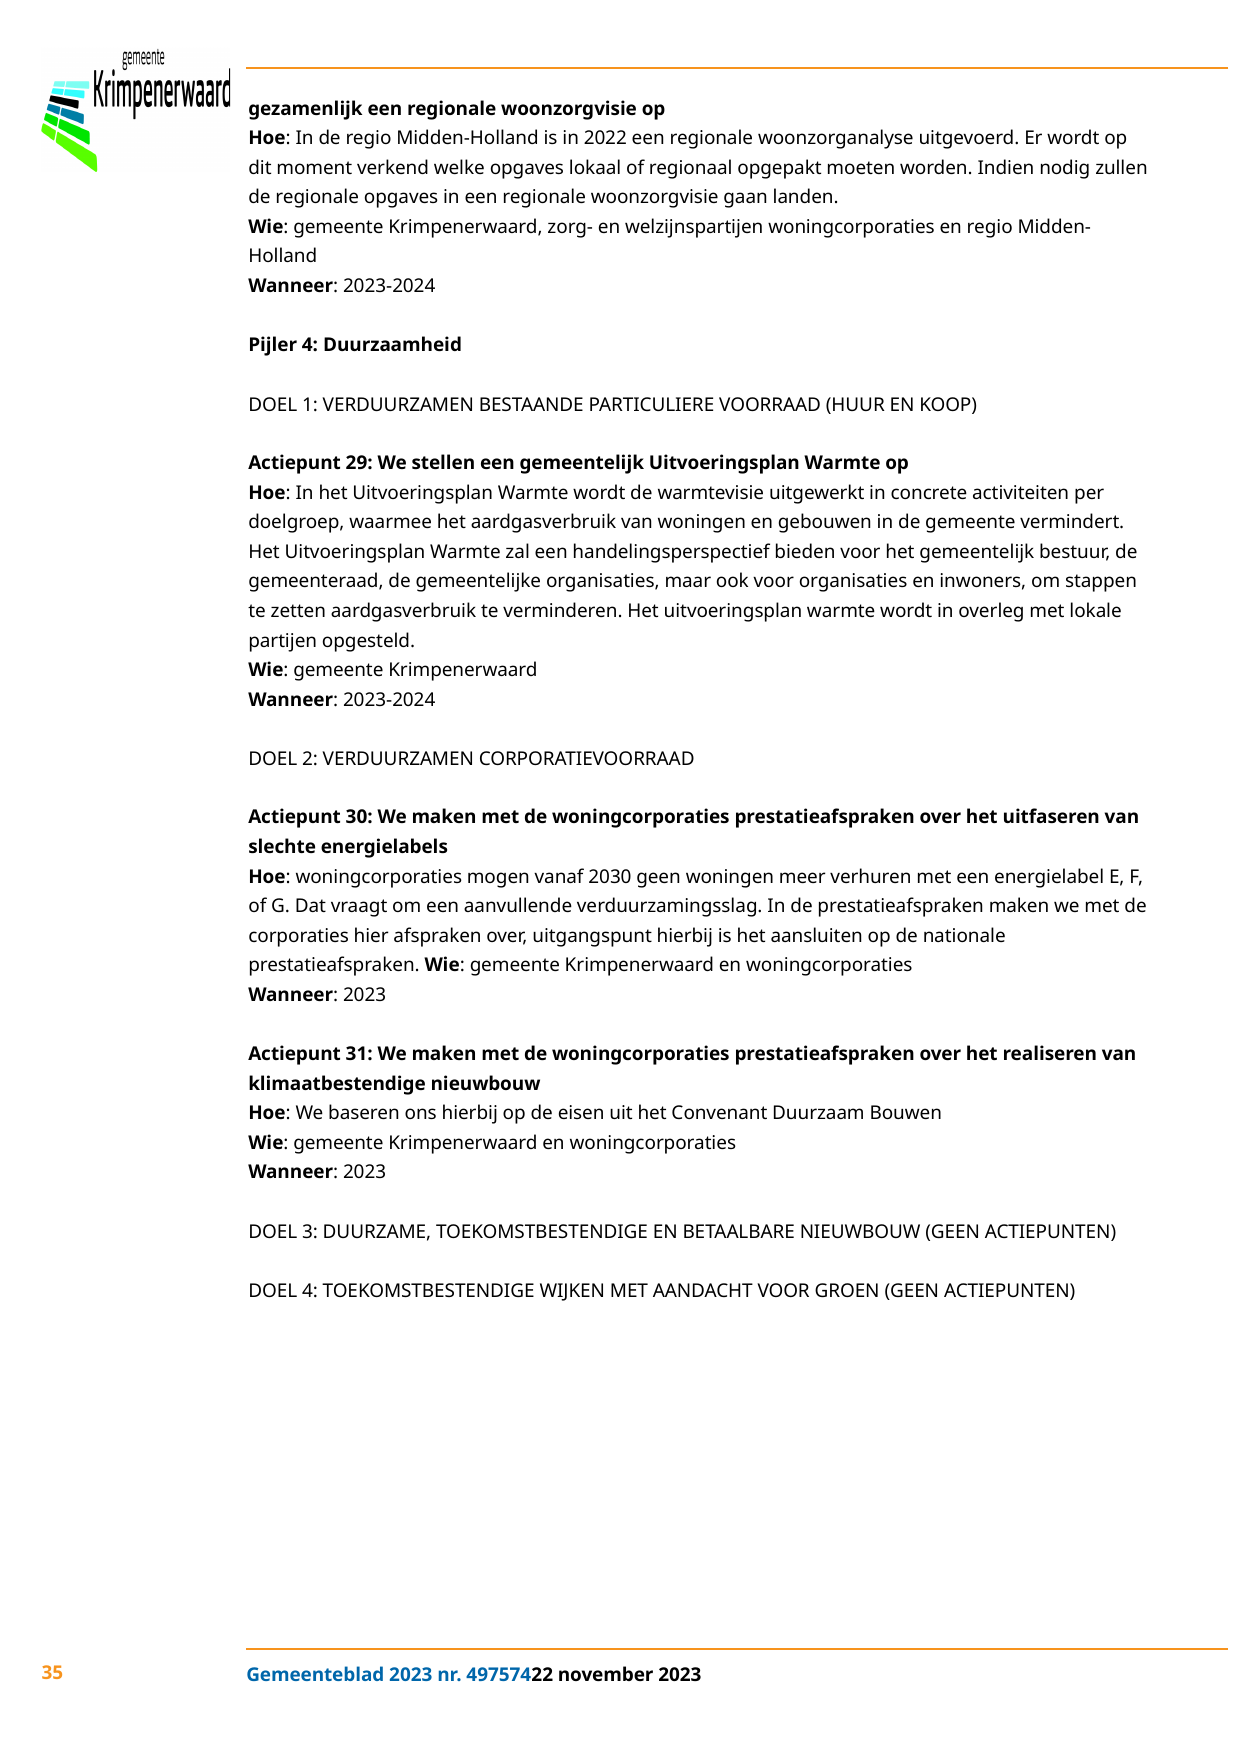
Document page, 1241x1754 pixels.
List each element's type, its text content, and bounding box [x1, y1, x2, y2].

text gezamenlijk een regionale woonzorgvisie op [248, 95, 1152, 121]
table_header DOEL 1: VERDUURZAMEN BESTAANDE PARTICULIERE VOORRAAD (HUUR EN KOOP) [248, 391, 1152, 416]
text Wanneer: 2023-2024 [248, 686, 1152, 712]
text Wie: gemeente Krimpenerwaard, zorg- en welzijnspartijen woningcorporaties en regio Midden-Holland [248, 213, 1152, 268]
text Hoe: We baseren ons hierbij op de eisen uit het Convenant Duurzaam Bouwen [248, 1099, 1152, 1125]
text Hoe: In het Uitvoeringsplan Warmte wordt de warmtevisie uitgewerkt in concrete activiteiten per doelgroep, waarmee het aardgasverbruik van woningen en gebouwen in de gemeente vermindert. Het Uitvoeringsplan Warmte zal een handelingsperspectief bieden voor het gemeentelijk bestuur, de gemeenteraad, de gemeentelijke organisaties, maar ook voor organisaties en inwoners, om stappen te zetten aardgasverbruik te verminderen. Het uitvoeringsplan warmte wordt in overleg met lokale partijen opgesteld. [248, 479, 1152, 652]
table_header DOEL 2: VERDUURZAMEN CORPORATIEVOORRAAD [248, 745, 1152, 771]
picture [41, 47, 231, 172]
table_header DOEL 3: DUURZAME, TOEKOMSTBESTENDIGE EN BETAALBARE NIEUWBOUW (GEEN ACTIEPUNTEN) DOEL 4: TOEKOMSTBESTENDIGE WIJKEN MET AANDACHT VOOR GROEN (GEEN ACTIEPUNTEN) [248, 1218, 1152, 1303]
text Wie: gemeente Krimpenerwaard [248, 656, 1152, 682]
text Wanneer: 2023 [248, 981, 1152, 1007]
text Hoe: In de regio Midden-Holland is in 2022 een regionale woonzorganalyse uitgevoerd. Er wordt op dit moment verkend welke opgaves lokaal of regionaal opgepakt moeten worden. Indien nodig zullen de regionale opgaves in een regionale woonzorgvisie gaan landen. [248, 124, 1152, 209]
text Wie: gemeente Krimpenerwaard en woningcorporaties [248, 1129, 1152, 1155]
text Wanneer: 2023 [248, 1159, 1152, 1184]
text Hoe: woningcorporaties mogen vanaf 2030 geen woningen meer verhuren met een energielabel E, F, of G. Dat vraagt om een aanvullende verduurzamingsslag. In de prestatieafspraken maken we met de corporaties hier afspraken over, uitgangspunt hierbij is het aansluiten op de nationale prestatieafspraken. Wie: gemeente Krimpenerwaard en woningcorporaties [248, 863, 1152, 977]
text Actiepunt 31: We maken met de woningcorporaties prestatieafspraken over het realiseren van klimaatbestendige nieuwbouw [248, 1040, 1152, 1096]
text Pijler 4: Duurzaamheid [248, 331, 1152, 357]
text Actiepunt 29: We stellen een gemeentelijk Uitvoeringsplan Warmte op [248, 449, 1152, 475]
text Wanneer: 2023-2024 [248, 272, 1152, 298]
text Actiepunt 30: We maken met de woningcorporaties prestatieafspraken over het uitfaseren van slechte energielabels [248, 804, 1152, 859]
